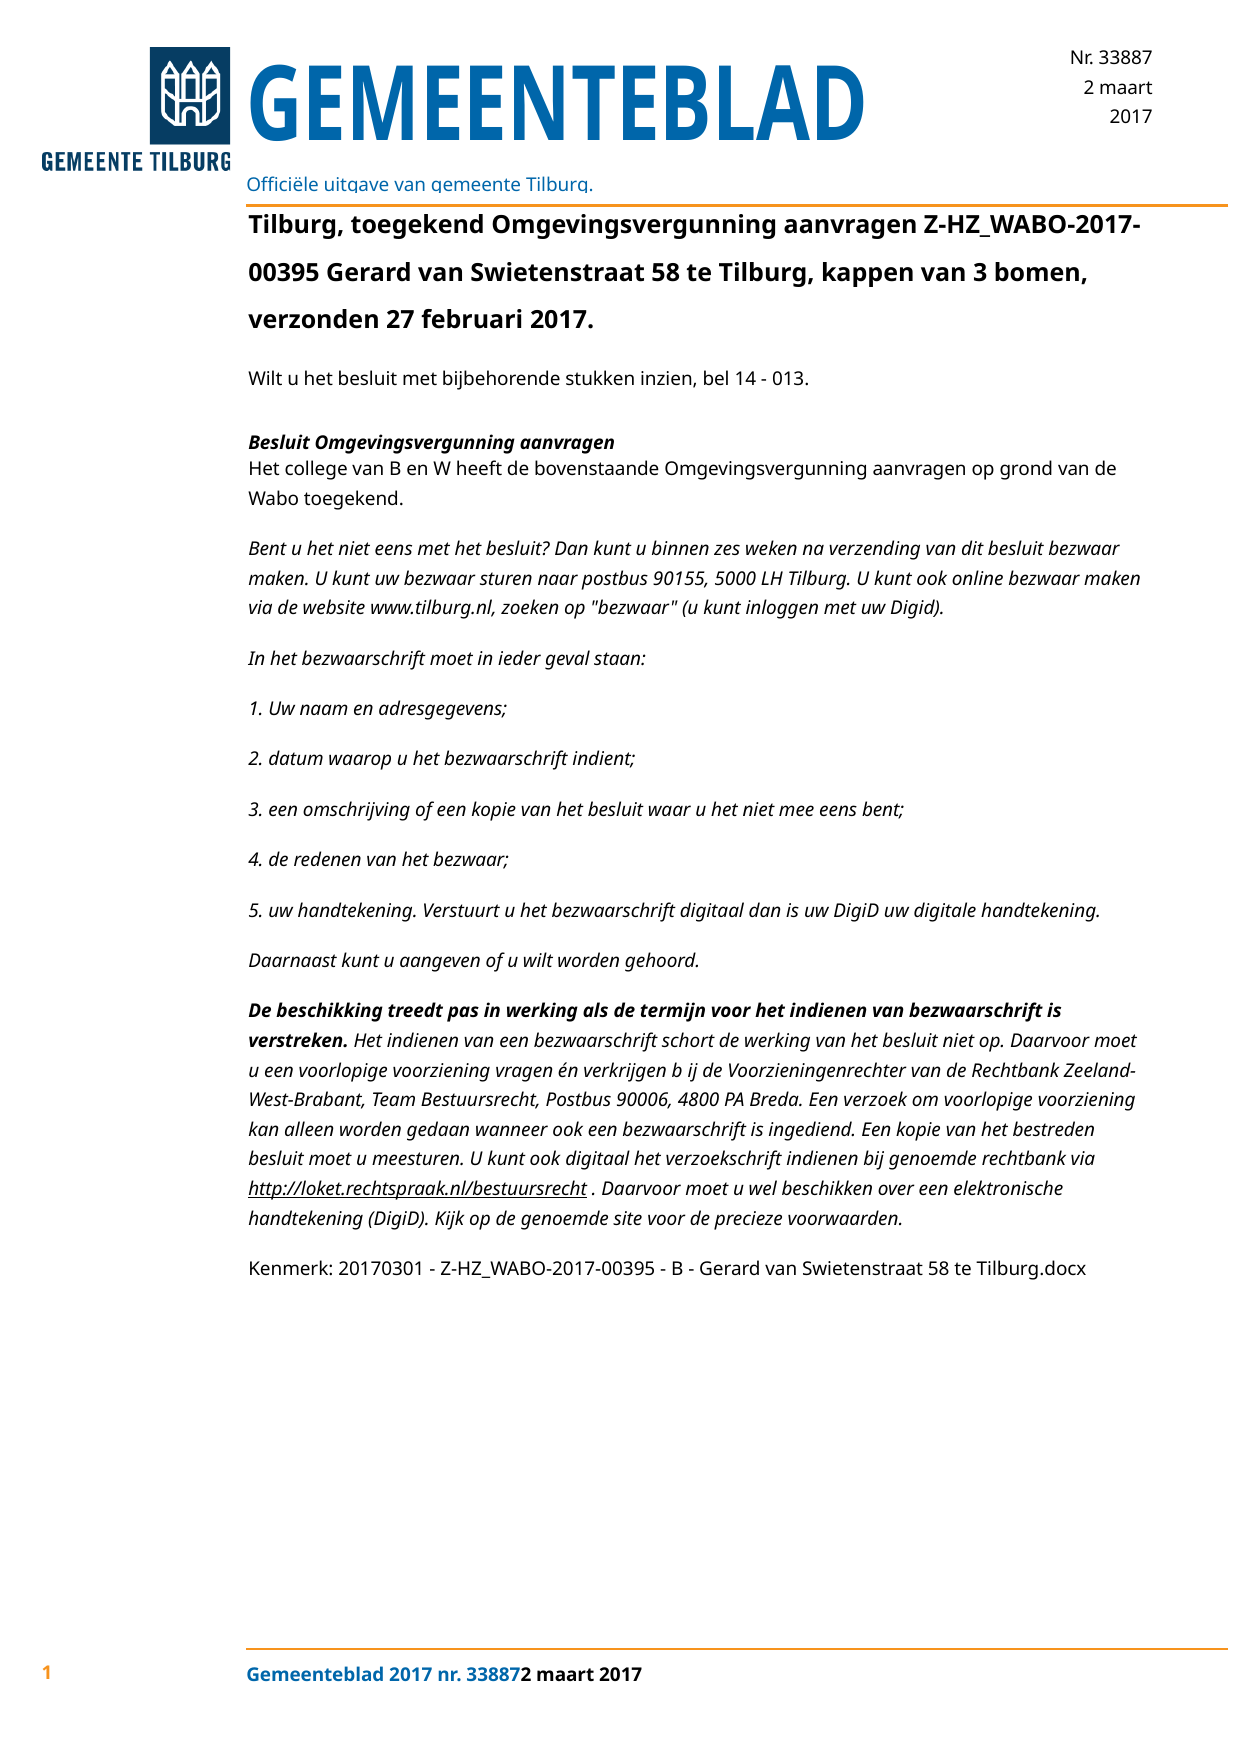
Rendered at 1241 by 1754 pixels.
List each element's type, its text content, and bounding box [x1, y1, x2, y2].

text De beschikking treedt pas in werking als de termijn voor het indienen van bezwaarschrift is verstreken. Het indienen van een bezwaarschrift schort de werking van het besluit niet op. Daarvoor moet u een voorlopige voorziening vragen én verkrijgen b ij de Voorzieningenrechter van de Rechtbank Zeeland-West-Brabant, Team Bestuursrecht, Postbus 90006, 4800 PA Breda. Een verzoek om voorlopige voorziening kan alleen worden gedaan wanneer ook een bezwaarschrift is ingediend. Een kopie van het bestreden besluit moet u meesturen. U kunt ook digitaal het verzoekschrift indienen bij genoemde rechtbank via http://loket.rechtspraak.nl/bestuursrecht . Daarvoor moet u wel beschikken over een elektronische handtekening (DigiD). Kijk op de genoemde site voor de precieze voorwaarden. [248, 998, 1152, 1231]
text Het college van B en W heeft de bovenstaande Omgevingsvergunning aanvragen op grond van de Wabo toegekend. [248, 455, 1152, 511]
text 2. datum waarop u het bezwaarschrift indient; [248, 746, 1152, 771]
text 3. een omschrijving of een kopie van het besluit waar u het niet mee eens bent; [248, 796, 1152, 822]
text Wilt u het besluit met bijbehorende stukken inzien, bel 14 - 013. [248, 366, 1152, 391]
text In het bezwaarschrift moet in ieder geval staan: [248, 645, 1152, 671]
text Tilburg, toegekend Omgevingsvergunning aanvragen Z-HZ_WABO-2017-00395 Gerard van Swietenstraat 58 te Tilburg, kappen van 3 bomen, verzonden 27 februari 2017. [248, 207, 1152, 336]
text 4. de redenen van het bezwaar; [248, 846, 1152, 872]
text 5. uw handtekening. Verstuurt u het bezwaarschrift digitaal dan is uw DigiD uw digitale handtekening. [248, 897, 1152, 923]
text Kenmerk: 20170301 - Z-HZ_WABO-2017-00395 - B - Gerard van Swietenstraat 58 te Tilburg.docx [248, 1255, 1152, 1281]
text Bent u het niet eens met het besluit? Dan kunt u binnen zes weken na verzending van dit besluit bezwaar maken. U kunt uw bezwaar sturen naar postbus 90155, 5000 LH Tilburg. U kunt ook online bezwaar maken via de website www.tilburg.nl, zoeken op "bezwaar" (u kunt inloggen met uw Digid). [248, 535, 1152, 620]
text Daarnaast kunt u aangeven of u wilt worden gehoord. [248, 947, 1152, 973]
picture [41, 47, 231, 172]
text Besluit Omgevingsvergunning aanvragen [248, 429, 1152, 455]
text 1. Uw naam en adresgegevens; [248, 695, 1152, 721]
